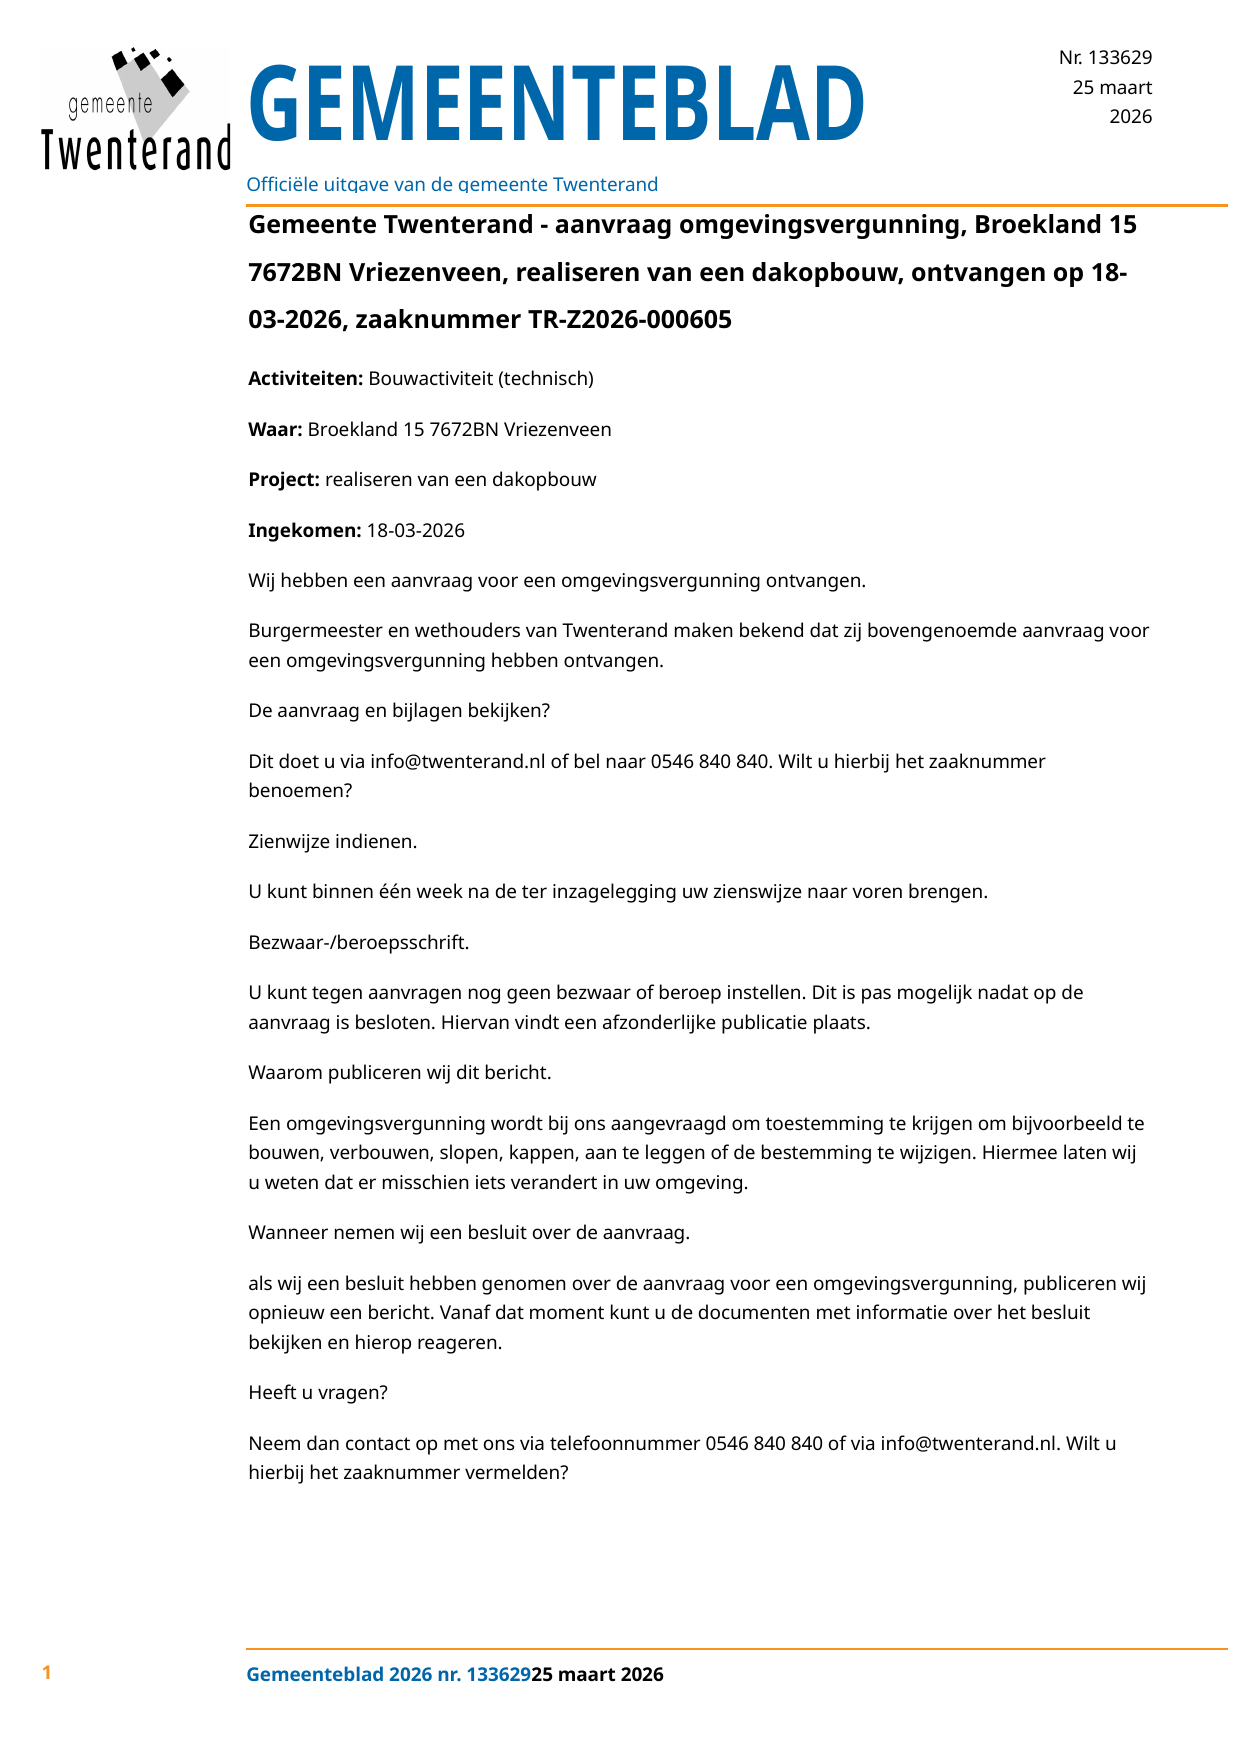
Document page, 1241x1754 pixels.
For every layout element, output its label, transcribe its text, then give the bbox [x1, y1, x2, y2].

text De aanvraag en bijlagen bekijken? [248, 698, 1152, 723]
text Activiteiten: Bouwactiviteit (technisch) [248, 366, 1152, 391]
text Zienwijze indienen. [248, 828, 1152, 854]
text Ingekomen: 18-03-2026 [248, 517, 1152, 542]
text Project: realiseren van een dakopbouw [248, 466, 1152, 492]
text Gemeente Twenterand - aanvraag omgevingsvergunning, Broekland 15 7672BN Vriezenveen, realiseren van een dakopbouw, ontvangen op 18-03-2026, zaaknummer TR-Z2026-000605 [248, 207, 1152, 336]
text Waarom publiceren wij dit bericht. [248, 1059, 1152, 1085]
text Een omgevingsvergunning wordt bij ons aangevraagd om toestemming te krijgen om bijvoorbeeld te bouwen, verbouwen, slopen, kappen, aan te leggen of de bestemming te wijzigen. Hiermee laten wij u weten dat er misschien iets verandert in uw omgeving. [248, 1110, 1152, 1194]
text Dit doet u via info@twenterand.nl of bel naar 0546 840 840. Wilt u hierbij het zaaknummer benoemen? [248, 748, 1152, 803]
text Burgermeester en wethouders van Twenterand maken bekend dat zij bovengenoemde aanvraag voor een omgevingsvergunning hebben ontvangen. [248, 618, 1152, 673]
text Neem dan contact op met ons via telefoonnummer 0546 840 840 of via info@twenterand.nl. Wilt u hierbij het zaaknummer vermelden? [248, 1430, 1152, 1485]
text Wij hebben een aanvraag voor een omgevingsvergunning ontvangen. [248, 567, 1152, 593]
picture [41, 47, 231, 172]
text U kunt binnen één week na de ter inzagelegging uw zienswijze naar voren brengen. [248, 878, 1152, 904]
text Heeft u vragen? [248, 1379, 1152, 1405]
text Waar: Broekland 15 7672BN Vriezenveen [248, 416, 1152, 442]
text Bezwaar-/beroepsschrift. [248, 929, 1152, 954]
text Wanneer nemen wij een besluit over de aanvraag. [248, 1219, 1152, 1245]
text als wij een besluit hebben genomen over de aanvraag voor een omgevingsvergunning, publiceren wij opnieuw een bericht. Vanaf dat moment kunt u de documenten met informatie over het besluit bekijken en hierop reageren. [248, 1270, 1152, 1354]
text U kunt tegen aanvragen nog geen bezwaar of beroep instellen. Dit is pas mogelijk nadat op de aanvraag is besloten. Hiervan vindt een afzonderlijke publicatie plaats. [248, 979, 1152, 1034]
